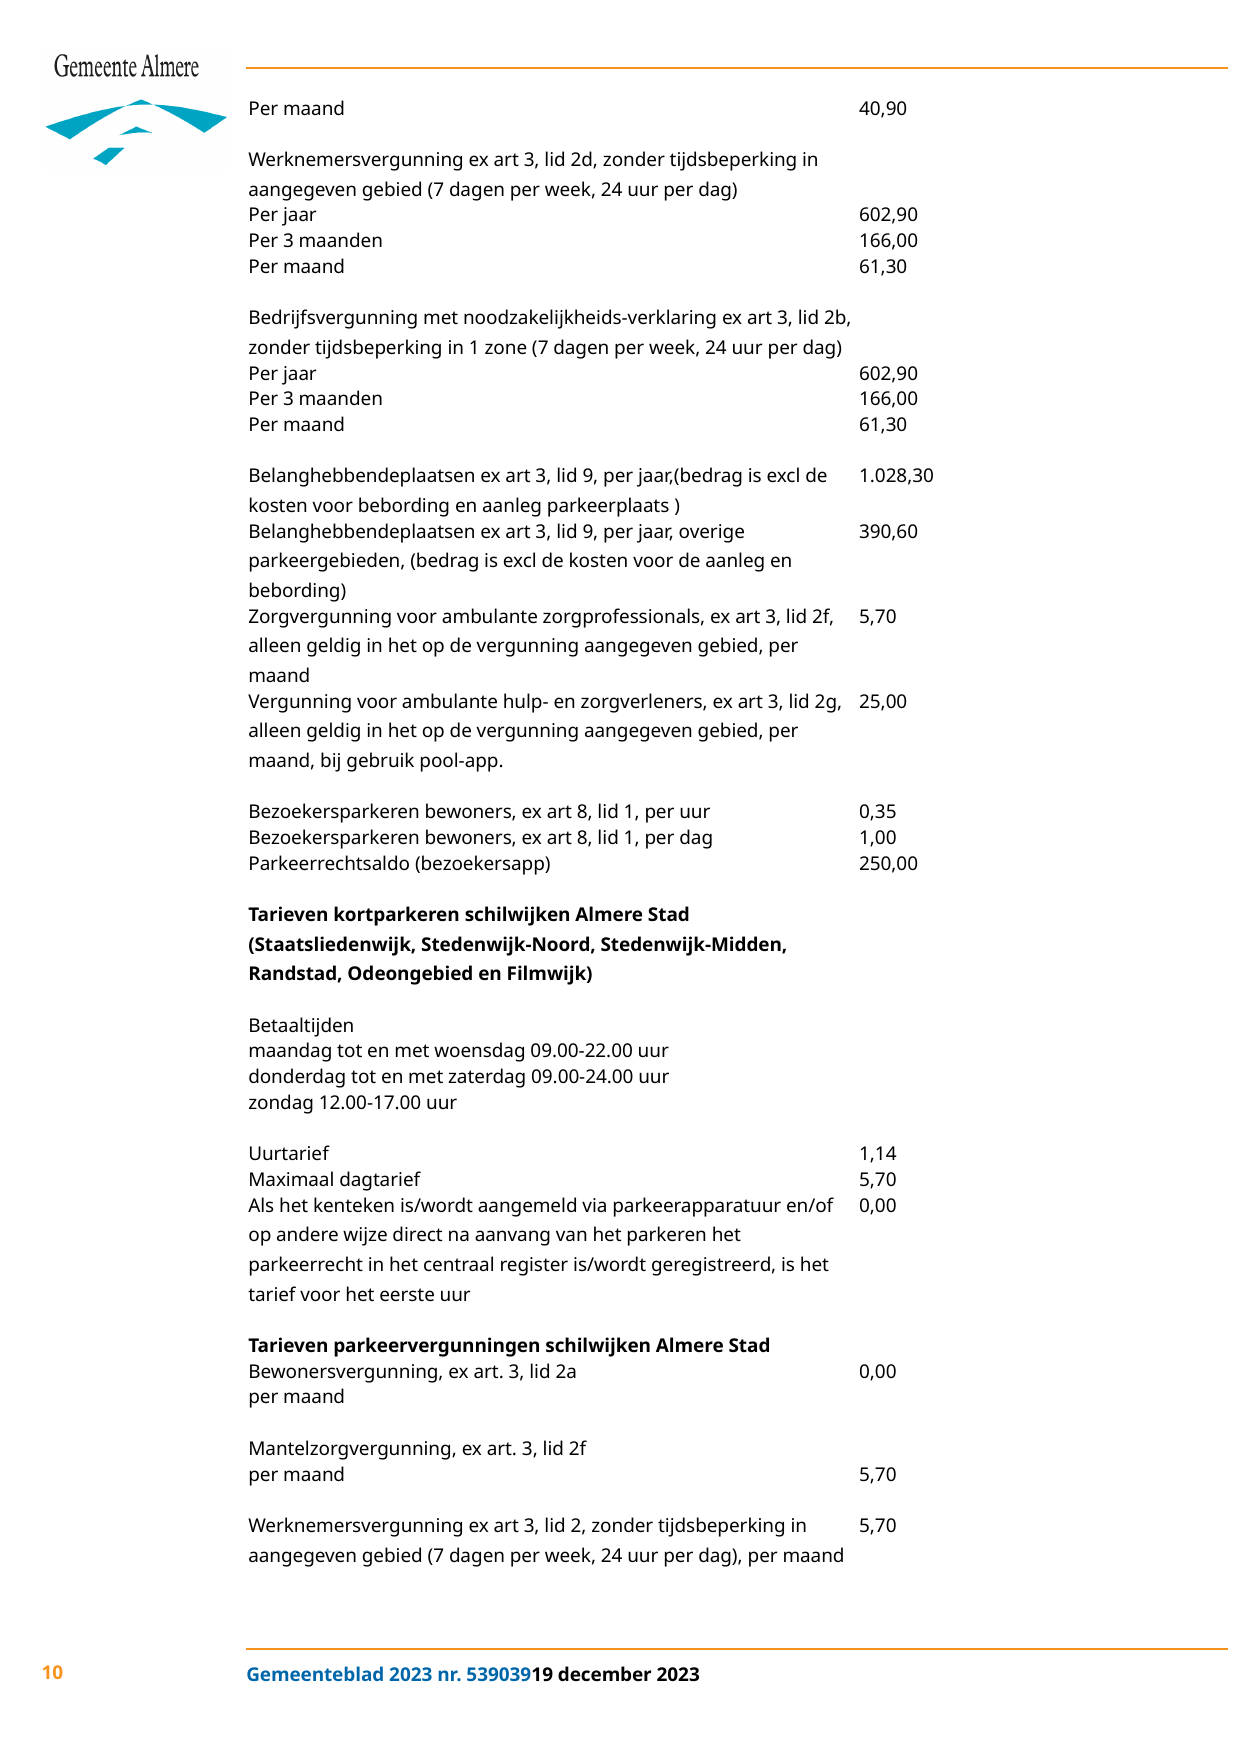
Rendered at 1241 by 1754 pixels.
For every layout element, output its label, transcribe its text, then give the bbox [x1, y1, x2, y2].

table_cell 5,70 [859, 1461, 1152, 1487]
table_cell 61,30 [859, 253, 1152, 279]
table_cell maandag tot en met woensdag 09.00-22.00 uur [248, 1038, 859, 1063]
table_cell [248, 876, 859, 901]
table_cell Per 3 maanden [248, 386, 859, 411]
table_cell Per maand [248, 411, 859, 437]
table_cell 390,60 [859, 518, 1152, 603]
table_cell [859, 1435, 1152, 1461]
table_cell [248, 121, 859, 146]
table_cell 0,35 [859, 799, 1152, 824]
table_cell 61,30 [859, 411, 1152, 437]
table_cell 0,00 [859, 1358, 1152, 1384]
table_cell [248, 1487, 859, 1512]
table_cell Betaaltijden [248, 1012, 859, 1038]
table_cell [859, 986, 1152, 1012]
table_cell 0,00 [859, 1192, 1152, 1307]
table_cell [248, 279, 859, 304]
table_cell [859, 876, 1152, 901]
table_cell [859, 901, 1152, 986]
table_cell [859, 121, 1152, 146]
table_cell 5,70 [859, 1166, 1152, 1192]
table_cell Tarieven parkeervergunningen schilwijken Almere Stad [248, 1332, 859, 1358]
table_cell [859, 437, 1152, 463]
table_cell [859, 773, 1152, 798]
table_cell [859, 1038, 1152, 1063]
table_cell [859, 1115, 1152, 1141]
table_cell Maximaal dagtarief [248, 1166, 859, 1192]
table_cell [859, 1384, 1152, 1409]
table_cell Vergunning voor ambulante hulp- en zorgverleners, ex art 3, lid 2g, alleen geldig in het op de vergunning aangegeven gebied, per maand, bij gebruik pool-app. [248, 688, 859, 773]
picture [41, 47, 231, 172]
table_cell 602,90 [859, 202, 1152, 227]
table_cell [859, 1568, 1152, 1593]
table_cell [859, 1307, 1152, 1332]
table_cell [248, 986, 859, 1012]
table_cell Werknemersvergunning ex art 3, lid 2d, zonder tijdsbeperking in aangegeven gebied (7 dagen per week, 24 uur per dag) [248, 146, 859, 202]
table_cell [248, 773, 859, 798]
table_cell Tarieven kortparkeren schilwijken Almere Stad (Staatsliedenwijk, Stedenwijk-Noord, Stedenwijk-Midden, Randstad, Odeongebied en Filmwijk) [248, 901, 859, 986]
table_cell Bedrijfsvergunning met noodzakelijkheids-verklaring ex art 3, lid 2b, zonder tijdsbeperking in 1 zone (7 dagen per week, 24 uur per dag) [248, 305, 859, 360]
table_cell [248, 1568, 859, 1593]
table_cell [859, 1410, 1152, 1435]
table_cell [859, 305, 1152, 360]
table_cell Per maand [248, 95, 859, 121]
table_cell 602,90 [859, 360, 1152, 386]
table_cell [859, 1064, 1152, 1089]
table_cell 166,00 [859, 386, 1152, 411]
table_cell Zorgvergunning voor ambulante zorgprofessionals, ex art 3, lid 2f, alleen geldig in het op de vergunning aangegeven gebied, per maand [248, 603, 859, 688]
table_cell Als het kenteken is/wordt aangemeld via parkeerapparatuur en/of op andere wijze direct na aanvang van het parkeren het parkeerrecht in het centraal register is/wordt geregistreerd, is het tarief voor het eerste uur [248, 1192, 859, 1307]
table_cell Bezoekersparkeren bewoners, ex art 8, lid 1, per dag [248, 824, 859, 850]
table_cell 250,00 [859, 850, 1152, 876]
table_cell 1,14 [859, 1141, 1152, 1166]
table_cell [859, 279, 1152, 304]
table_cell [248, 1307, 859, 1332]
table_cell 166,00 [859, 227, 1152, 253]
table_cell Per 3 maanden [248, 227, 859, 253]
table_cell Mantelzorgvergunning, ex art. 3, lid 2f [248, 1435, 859, 1461]
table_cell 5,70 [859, 603, 1152, 688]
table_cell Per jaar [248, 202, 859, 227]
table_cell 5,70 [859, 1513, 1152, 1568]
table_cell Werknemersvergunning ex art 3, lid 2, zonder tijdsbeperking in aangegeven gebied (7 dagen per week, 24 uur per dag), per maand [248, 1513, 859, 1568]
table_cell [248, 1115, 859, 1141]
table_cell [859, 1487, 1152, 1512]
table_cell Bewonersvergunning, ex art. 3, lid 2a [248, 1358, 859, 1384]
table_cell [859, 1089, 1152, 1115]
table_cell Uurtarief [248, 1141, 859, 1166]
table_cell per maand [248, 1461, 859, 1487]
table_cell Parkeerrechtsaldo (bezoekersapp) [248, 850, 859, 876]
table_cell Per maand [248, 253, 859, 279]
table_cell [248, 437, 859, 463]
table_cell 40,90 [859, 95, 1152, 121]
table_cell Belanghebbendeplaatsen ex art 3, lid 9, per jaar,(bedrag is excl de kosten voor bebording en aanleg parkeerplaats ) [248, 463, 859, 518]
table_cell 1.028,30 [859, 463, 1152, 518]
table_cell Belanghebbendeplaatsen ex art 3, lid 9, per jaar, overige parkeergebieden, (bedrag is excl de kosten voor de aanleg en bebording) [248, 518, 859, 603]
table_cell per maand [248, 1384, 859, 1409]
table_cell 25,00 [859, 688, 1152, 773]
table_cell [859, 1332, 1152, 1358]
table_cell [248, 1410, 859, 1435]
table_cell donderdag tot en met zaterdag 09.00-24.00 uur [248, 1064, 859, 1089]
table_cell [859, 1012, 1152, 1038]
table_cell [859, 146, 1152, 202]
table_cell Per jaar [248, 360, 859, 386]
table_cell 1,00 [859, 824, 1152, 850]
table_cell Bezoekersparkeren bewoners, ex art 8, lid 1, per uur [248, 799, 859, 824]
table_cell zondag 12.00-17.00 uur [248, 1089, 859, 1115]
